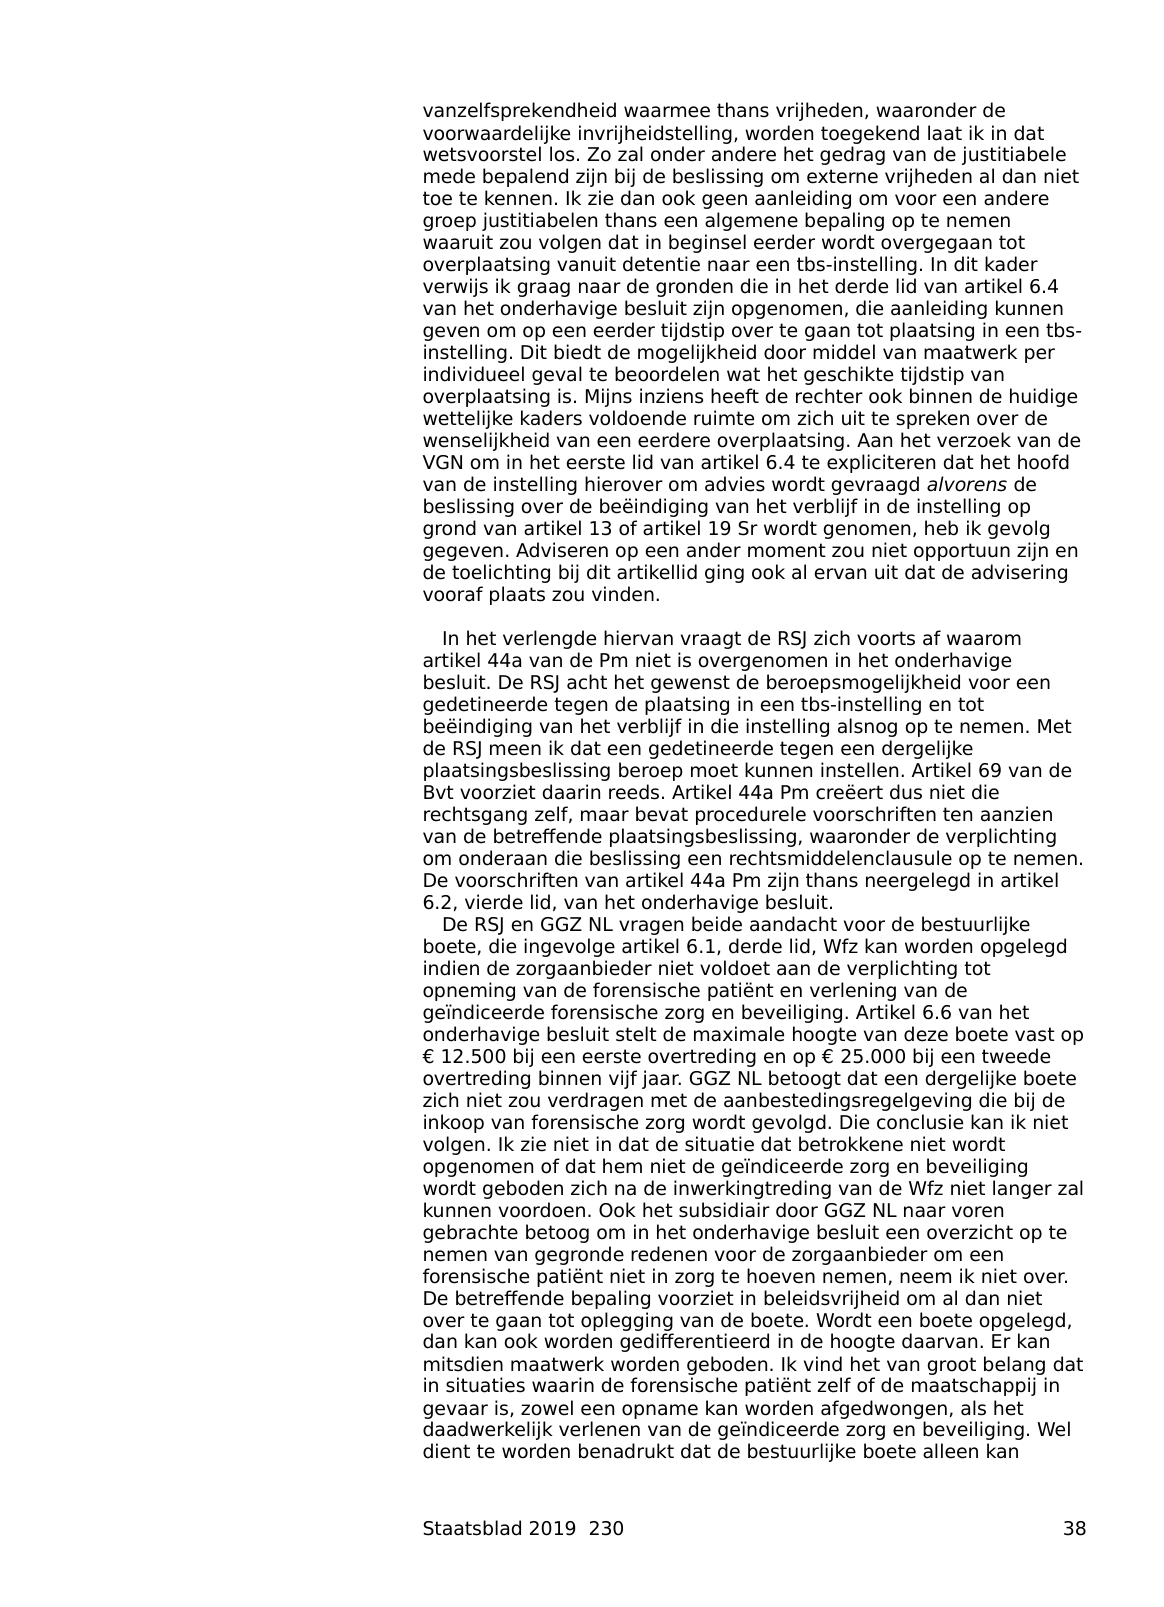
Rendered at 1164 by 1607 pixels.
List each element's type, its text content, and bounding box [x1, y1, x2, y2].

text In het verlengde hiervan vraagt de RSJ zich voorts af waarom artikel 44a van de Pm niet is overgenomen in het onderhavige besluit. De RSJ acht het gewenst de beroepsmogelijkheid voor een gedetineerde tegen de plaatsing in een tbs-instelling en tot beëindiging van het verblijf in die instelling alsnog op te nemen. Met de RSJ meen ik dat een gedetineerde tegen een dergelijke plaatsingsbeslissing beroep moet kunnen instellen. Artikel 69 van de Bvt voorziet daarin reeds. Artikel 44a Pm creëert dus niet die rechtsgang zelf, maar bevat procedurele voorschriften ten aanzien van de betreffende plaatsingsbeslissing, waaronder de verplichting om onderaan die beslissing een rechtsmiddelenclausule op te nemen. De voorschriften van artikel 44a Pm zijn thans neergelegd in artikel 6.2, vierde lid, van het onderhavige besluit. [422, 628, 1087, 914]
text vanzelfsprekendheid waarmee thans vrijheden, waaronder de voorwaardelijke invrijheidstelling, worden toegekend laat ik in dat wetsvoorstel los. Zo zal onder andere het gedrag van de justitiabele mede bepalend zijn bij de beslissing om externe vrijheden al dan niet toe te kennen. Ik zie dan ook geen aanleiding om voor een andere groep justitiabelen thans een algemene bepaling op te nemen waaruit zou volgen dat in beginsel eerder wordt overgegaan tot overplaatsing vanuit detentie naar een tbs-instelling. In dit kader verwijs ik graag naar de gronden die in het derde lid van artikel 6.4 van het onderhavige besluit zijn opgenomen, die aanleiding kunnen geven om op een eerder tijdstip over te gaan tot plaatsing in een tbs-instelling. Dit biedt de mogelijkheid door middel van maatwerk per individueel geval te beoordelen wat het geschikte tijdstip van overplaatsing is. Mijns inziens heeft de rechter ook binnen de huidige wettelijke kaders voldoende ruimte om zich uit te spreken over de wenselijkheid van een eerdere overplaatsing. Aan het verzoek van de VGN om in het eerste lid van artikel 6.4 te expliciteren dat het hoofd van de instelling hierover om advies wordt gevraagd alvorens de beslissing over de beëindiging van het verblijf in de instelling op grond van artikel 13 of artikel 19 Sr wordt genomen, heb ik gevolg gegeven. Adviseren op een ander moment zou niet opportuun zijn en de toelichting bij dit artikellid ging ook al ervan uit dat de advisering vooraf plaats zou vinden. [422, 100, 1087, 606]
text De RSJ en GGZ NL vragen beide aandacht voor de bestuurlijke boete, die ingevolge artikel 6.1, derde lid, Wfz kan worden opgelegd indien de zorgaanbieder niet voldoet aan de verplichting tot opneming van de forensische patiënt en verlening van de geïndiceerde forensische zorg en beveiliging. Artikel 6.6 van het onderhavige besluit stelt de maximale hoogte van deze boete vast op € 12.500 bij een eerste overtreding en op € 25.000 bij een tweede overtreding binnen vijf jaar. GGZ NL betoogt dat een dergelijke boete zich niet zou verdragen met de aanbestedingsregelgeving die bij de inkoop van forensische zorg wordt gevolgd. Die conclusie kan ik niet volgen. Ik zie niet in dat de situatie dat betrokkene niet wordt opgenomen of dat hem niet de geïndiceerde zorg en beveiliging wordt geboden zich na de inwerkingtreding van de Wfz niet langer zal kunnen voordoen. Ook het subsidiair door GGZ NL naar voren gebrachte betoog om in het onderhavige besluit een overzicht op te nemen van gegronde redenen voor de zorgaanbieder om een forensische patiënt niet in zorg te hoeven nemen, neem ik niet over. De betreffende bepaling voorziet in beleidsvrijheid om al dan niet over te gaan tot oplegging van de boete. Wordt een boete opgelegd, dan kan ook worden gedifferentieerd in de hoogte daarvan. Er kan mitsdien maatwerk worden geboden. Ik vind het van groot belang dat in situaties waarin de forensische patiënt zelf of de maatschappij in gevaar is, zowel een opname kan worden afgedwongen, als het daadwerkelijk verlenen van de geïndiceerde zorg en beveiliging. Wel dient te worden benadrukt dat de bestuurlijke boete alleen kan [422, 914, 1087, 1463]
